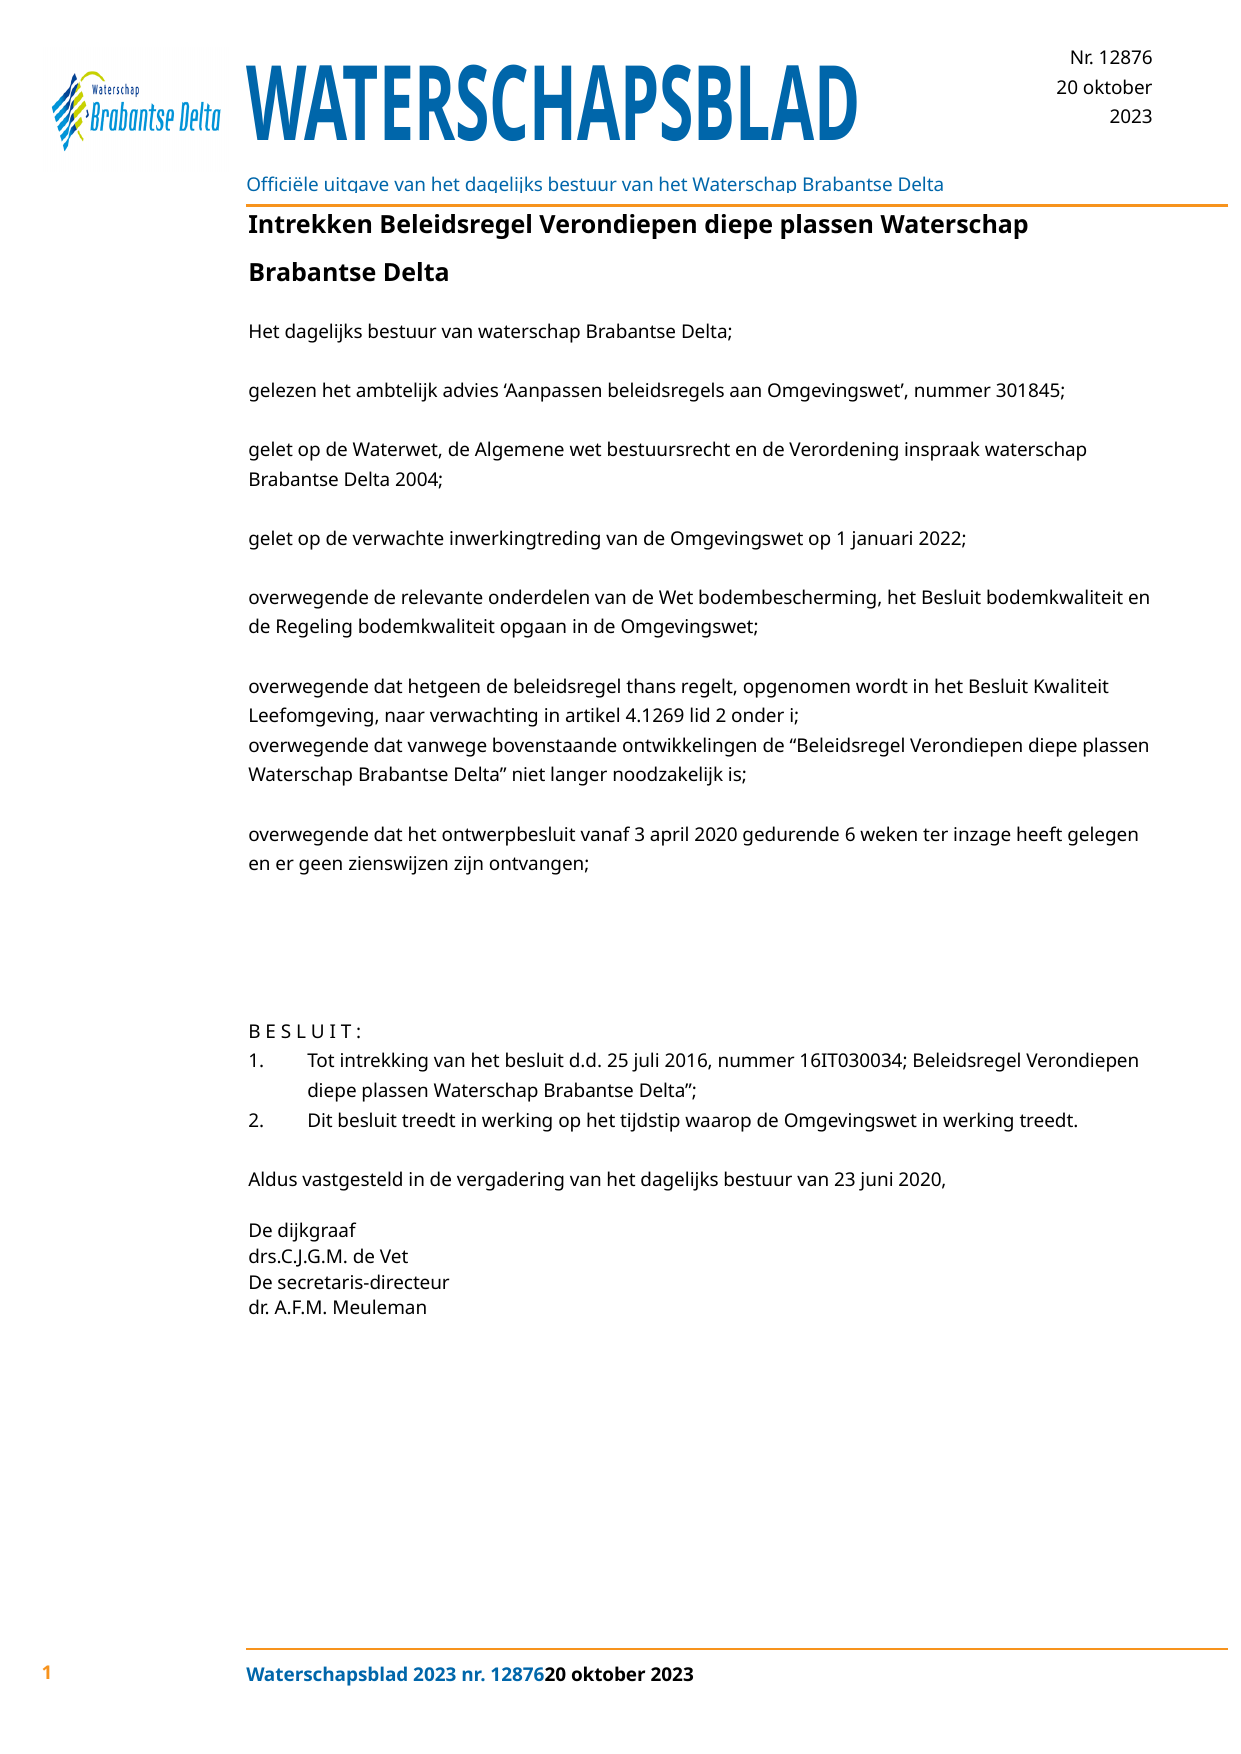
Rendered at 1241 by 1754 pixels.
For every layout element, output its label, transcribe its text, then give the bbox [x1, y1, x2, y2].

text gelet op de verwachte inwerkingtreding van de Omgevingswet op 1 januari 2022; [248, 525, 1152, 551]
text De secretaris-directeur [248, 1269, 1152, 1294]
text overwegende de relevante onderdelen van de Wet bodembescherming, het Besluit bodemkwaliteit en de Regeling bodemkwaliteit opgaan in de Omgevingswet; [248, 584, 1152, 639]
text Het dagelijks bestuur van waterschap Brabantse Delta; [248, 318, 1152, 344]
text gelet op de Waterwet, de Algemene wet bestuursrecht en de Verordening inspraak waterschap Brabantse Delta 2004; [248, 436, 1152, 492]
text drs.C.J.G.M. de Vet [248, 1243, 1152, 1269]
text overwegende dat vanwege bovenstaande ontwikkelingen de “Beleidsregel Verondiepen diepe plassen Waterschap Brabantse Delta” niet langer noodzakelijk is; [248, 732, 1152, 787]
text dr. A.F.M. Meuleman [248, 1294, 1152, 1320]
text Intrekken Beleidsregel Verondiepen diepe plassen Waterschap Brabantse Delta [248, 207, 1152, 288]
text B E S L U I T : [248, 1018, 1152, 1044]
text De dijkgraaf [248, 1217, 1152, 1243]
list Dit besluit treedt in werking op het tijdstip waarop de Omgevingswet in werking treedt. [248, 1107, 1152, 1132]
text gelezen het ambtelijk advies ‘Aanpassen beleidsregels aan Omgevingswet’, nummer 301845; [248, 377, 1152, 403]
text overwegende dat het ontwerpbesluit vanaf 3 april 2020 gedurende 6 weken ter inzage heeft gelegen en er geen zienswijzen zijn ontvangen; [248, 821, 1152, 876]
picture [41, 47, 231, 172]
list Tot intrekking van het besluit d.d. 25 juli 2016, nummer 16IT030034; Beleidsregel Verondiepen diepe plassen Waterschap Brabantse Delta”; [248, 1048, 1152, 1103]
text Aldus vastgesteld in de vergadering van het dagelijks bestuur van 23 juni 2020, [248, 1166, 1152, 1192]
text overwegende dat hetgeen de beleidsregel thans regelt, opgenomen wordt in het Besluit Kwaliteit Leefomgeving, naar verwachting in artikel 4.1269 lid 2 onder i; [248, 673, 1152, 728]
